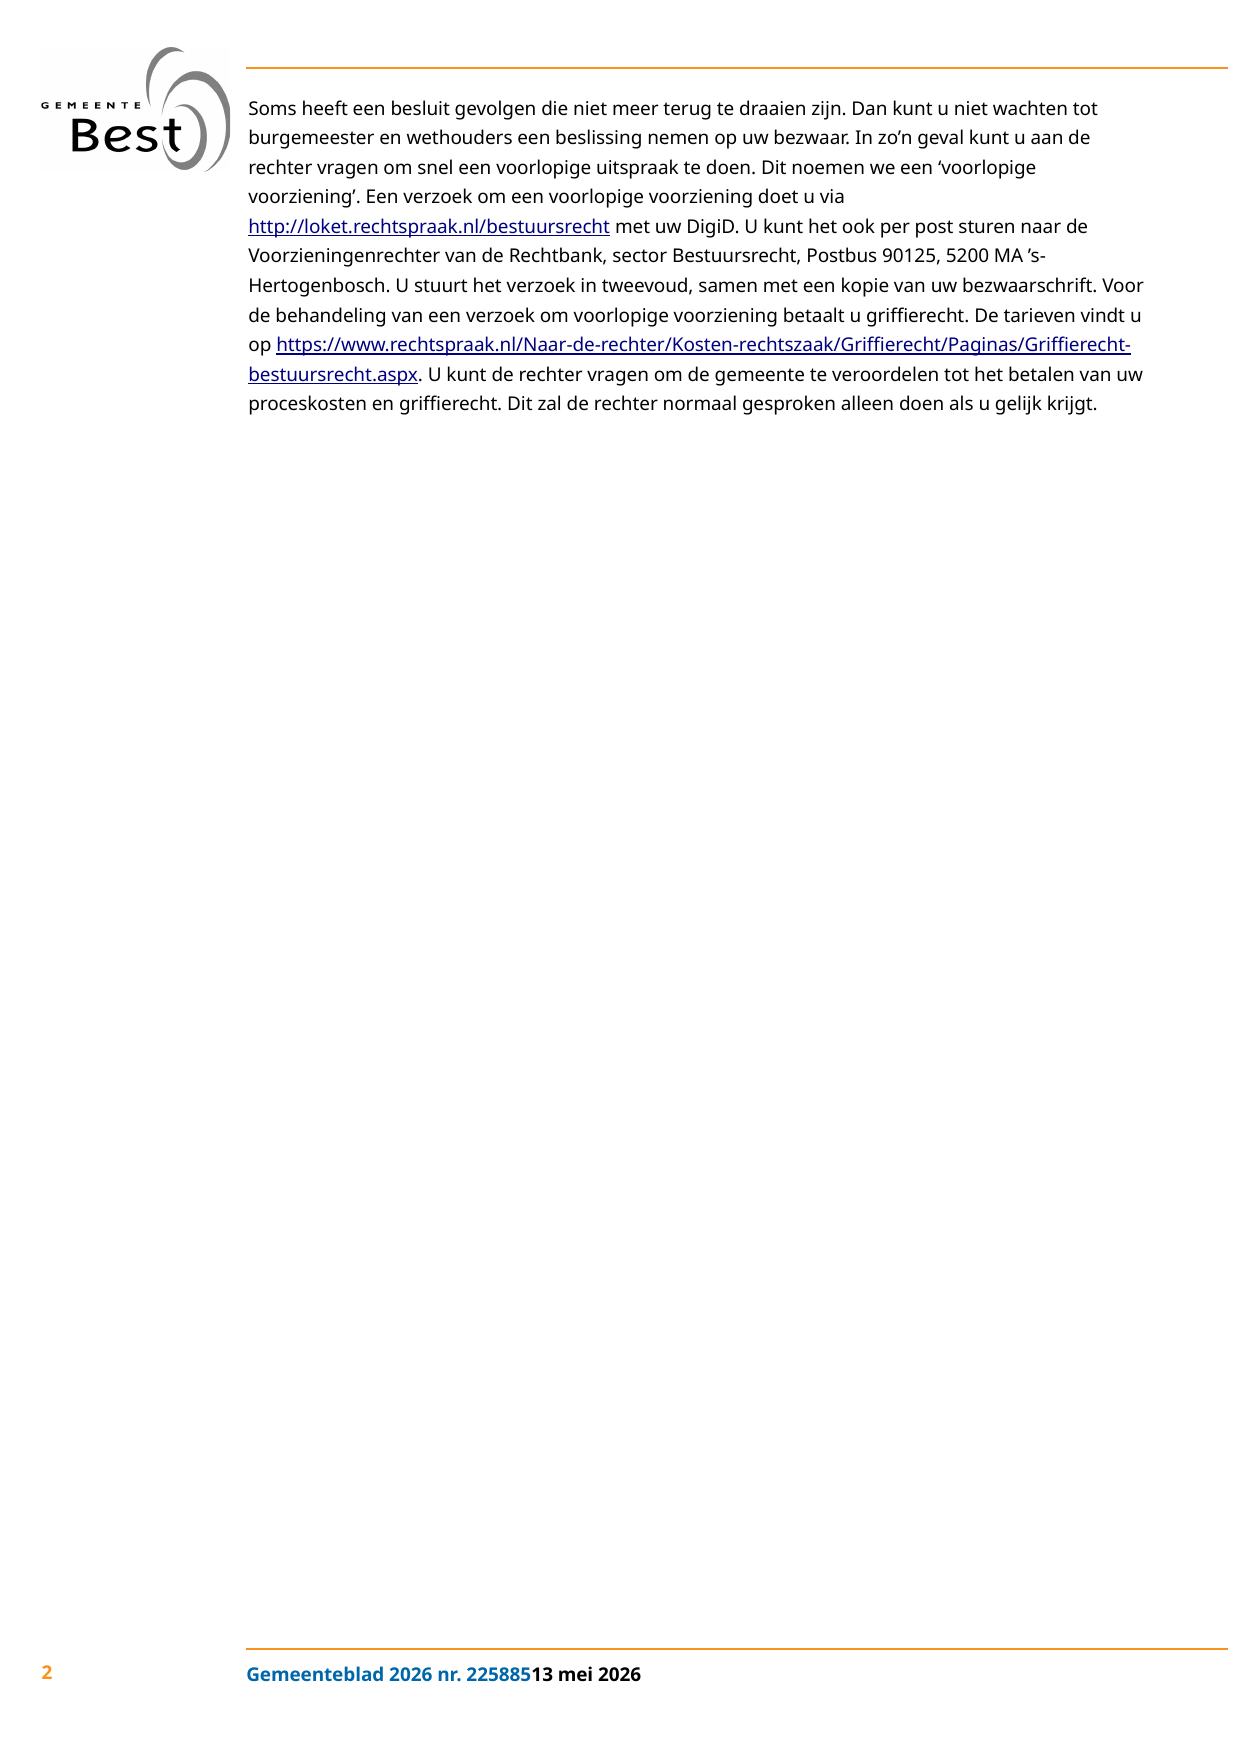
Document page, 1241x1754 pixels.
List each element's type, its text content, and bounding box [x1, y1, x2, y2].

text Soms heeft een besluit gevolgen die niet meer terug te draaien zijn. Dan kunt u niet wachten tot burgemeester en wethouders een beslissing nemen op uw bezwaar. In zo’n geval kunt u aan de rechter vragen om snel een voorlopige uitspraak te doen. Dit noemen we een ‘voorlopige voorziening’. Een verzoek om een voorlopige voorziening doet u via http://loket.rechtspraak.nl/bestuursrecht met uw DigiD. U kunt het ook per post sturen naar de Voorzieningenrechter van de Rechtbank, sector Bestuursrecht, Postbus 90125, 5200 MA ’s-Hertogenbosch. U stuurt het verzoek in tweevoud, samen met een kopie van uw bezwaarschrift. Voor de behandeling van een verzoek om voorlopige voorziening betaalt u griffierecht. De tarieven vindt u op https://www.rechtspraak.nl/Naar-de-rechter/Kosten-rechtszaak/Griffierecht/Paginas/Griffierecht-bestuursrecht.aspx. U kunt de rechter vragen om de gemeente te veroordelen tot het betalen van uw proceskosten en griffierecht. Dit zal de rechter normaal gesproken alleen doen als u gelijk krijgt. [248, 95, 1152, 416]
picture [41, 47, 231, 172]
